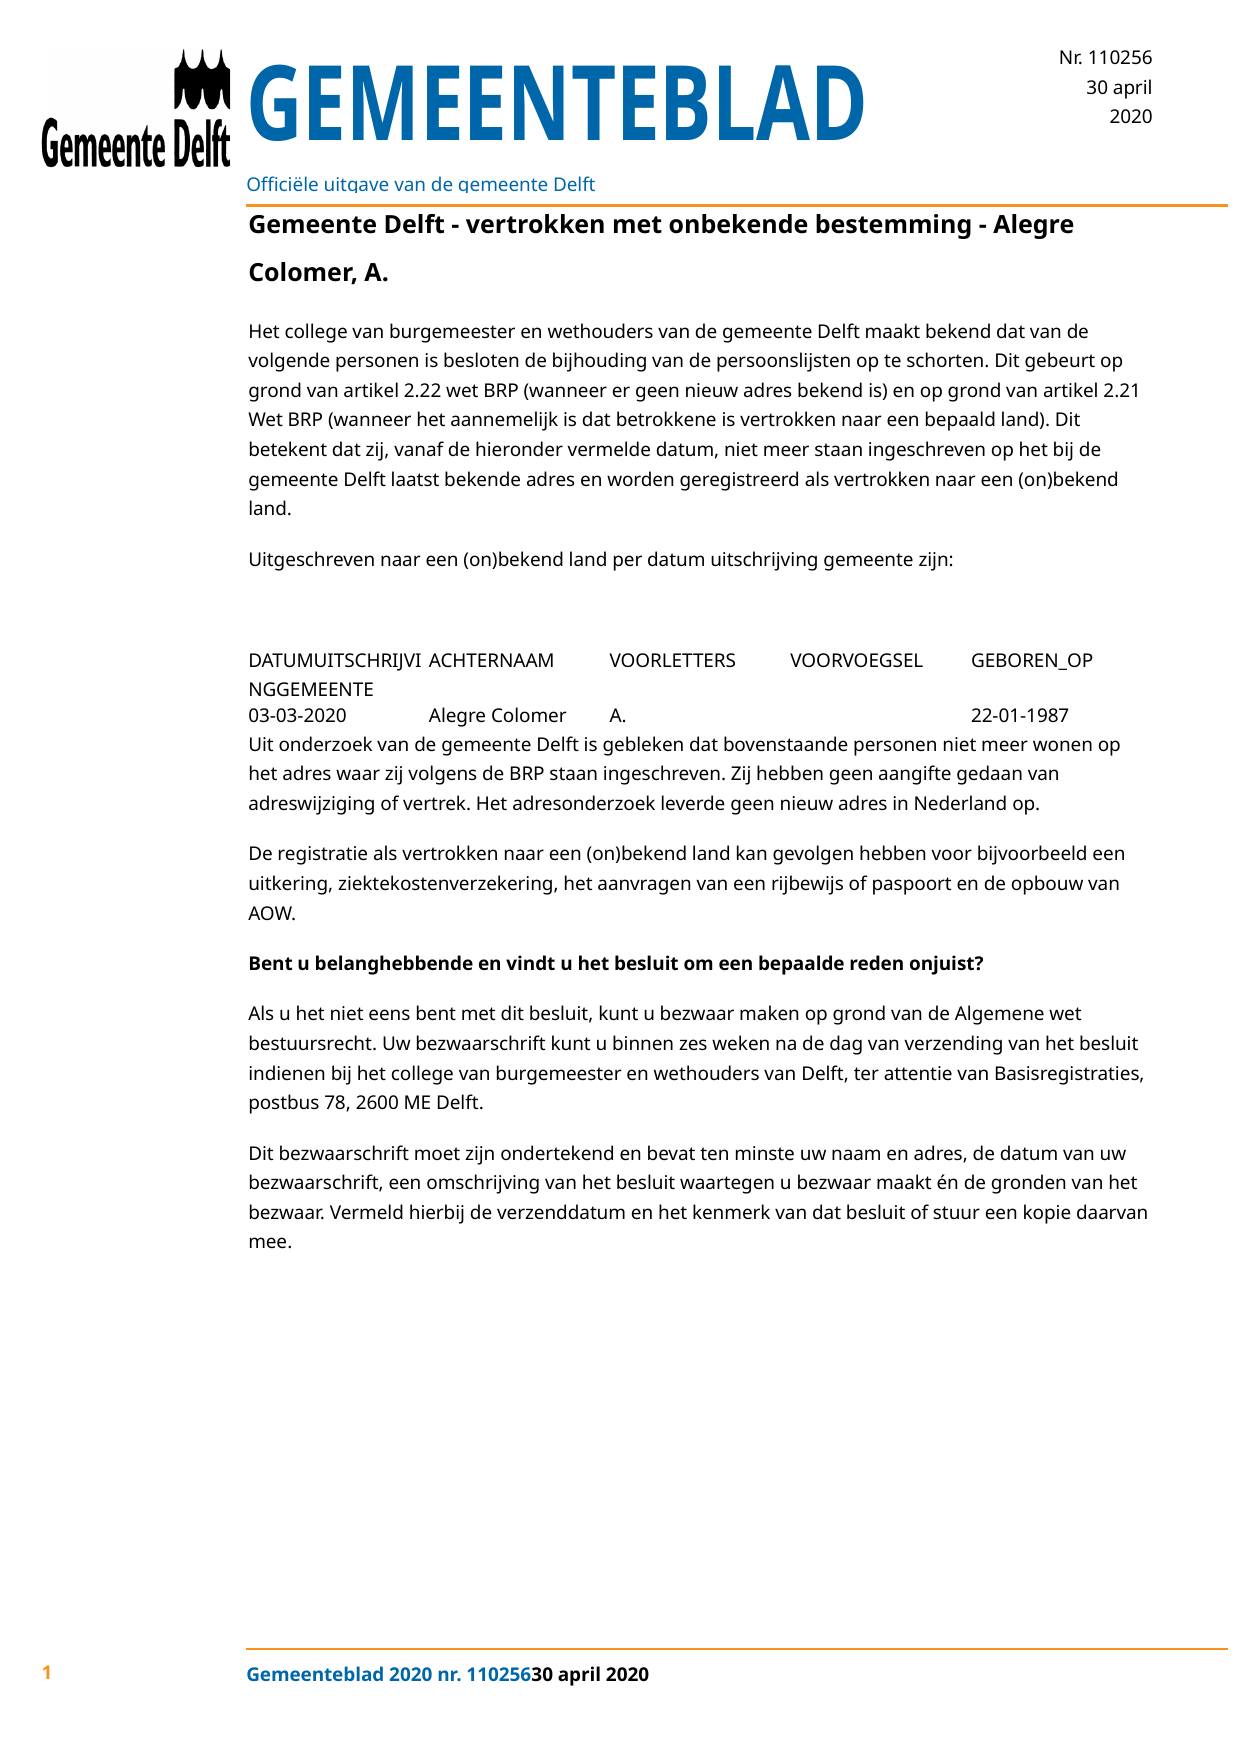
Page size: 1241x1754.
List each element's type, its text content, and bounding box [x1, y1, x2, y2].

table_header ACHTERNAAM [429, 647, 609, 702]
table_cell Alegre Colomer [429, 702, 609, 728]
table_cell 03-03-2020 [248, 702, 429, 728]
text De registratie als vertrokken naar een (on)bekend land kan gevolgen hebben voor bijvoorbeeld een uitkering, ziektekostenverzekering, het aanvragen van een rijbewijs of paspoort en de opbouw van AOW. [248, 841, 1152, 926]
table_cell [790, 702, 971, 728]
picture [41, 47, 231, 172]
table_header DATUMUITSCHRIJVINGGEMEENTE [248, 647, 429, 702]
text Uit onderzoek van de gemeente Delft is gebleken dat bovenstaande personen niet meer wonen op het adres waar zij volgens de BRP staan ingeschreven. Zij hebben geen aangifte gedaan van adreswijziging of vertrek. Het adresonderzoek leverde geen nieuw adres in Nederland op. [248, 731, 1152, 816]
table_cell A. [609, 702, 790, 728]
table_cell 22-01-1987 [971, 702, 1152, 728]
text Bent u belanghebbende en vindt u het besluit om een bepaalde reden onjuist? [248, 950, 1152, 976]
table_header VOORVOEGSEL [790, 647, 971, 702]
table_header GEBOREN_OP [971, 647, 1152, 702]
table_header VOORLETTERS [609, 647, 790, 702]
text Uitgeschreven naar een (on)bekend land per datum uitschrijving gemeente zijn: [248, 546, 1152, 572]
text Gemeente Delft - vertrokken met onbekende bestemming - Alegre Colomer, A. [248, 207, 1152, 288]
text Als u het niet eens bent met dit besluit, kunt u bezwaar maken op grond van de Algemene wet bestuursrecht. Uw bezwaarschrift kunt u binnen zes weken na de dag van verzending van het besluit indienen bij het college van burgemeester en wethouders van Delft, ter attentie van Basisregistraties, postbus 78, 2600 ME Delft. [248, 1001, 1152, 1115]
text Het college van burgemeester en wethouders van de gemeente Delft maakt bekend dat van de volgende personen is besloten de bijhouding van de persoonslijsten op te schorten. Dit gebeurt op grond van artikel 2.22 wet BRP (wanneer er geen nieuw adres bekend is) en op grond van artikel 2.21 Wet BRP (wanneer het aannemelijk is dat betrokkene is vertrokken naar een bepaald land). Dit betekent dat zij, vanaf de hieronder vermelde datum, niet meer staan ingeschreven op het bij de gemeente Delft laatst bekende adres en worden geregistreerd als vertrokken naar een (on)bekend land. [248, 318, 1152, 521]
text Dit bezwaarschrift moet zijn ondertekend en bevat ten minste uw naam en adres, de datum van uw bezwaarschrift, een omschrijving van het besluit waartegen u bezwaar maakt én de gronden van het bezwaar. Vermeld hierbij de verzenddatum en het kenmerk van dat besluit of stuur een kopie daarvan mee. [248, 1140, 1152, 1254]
